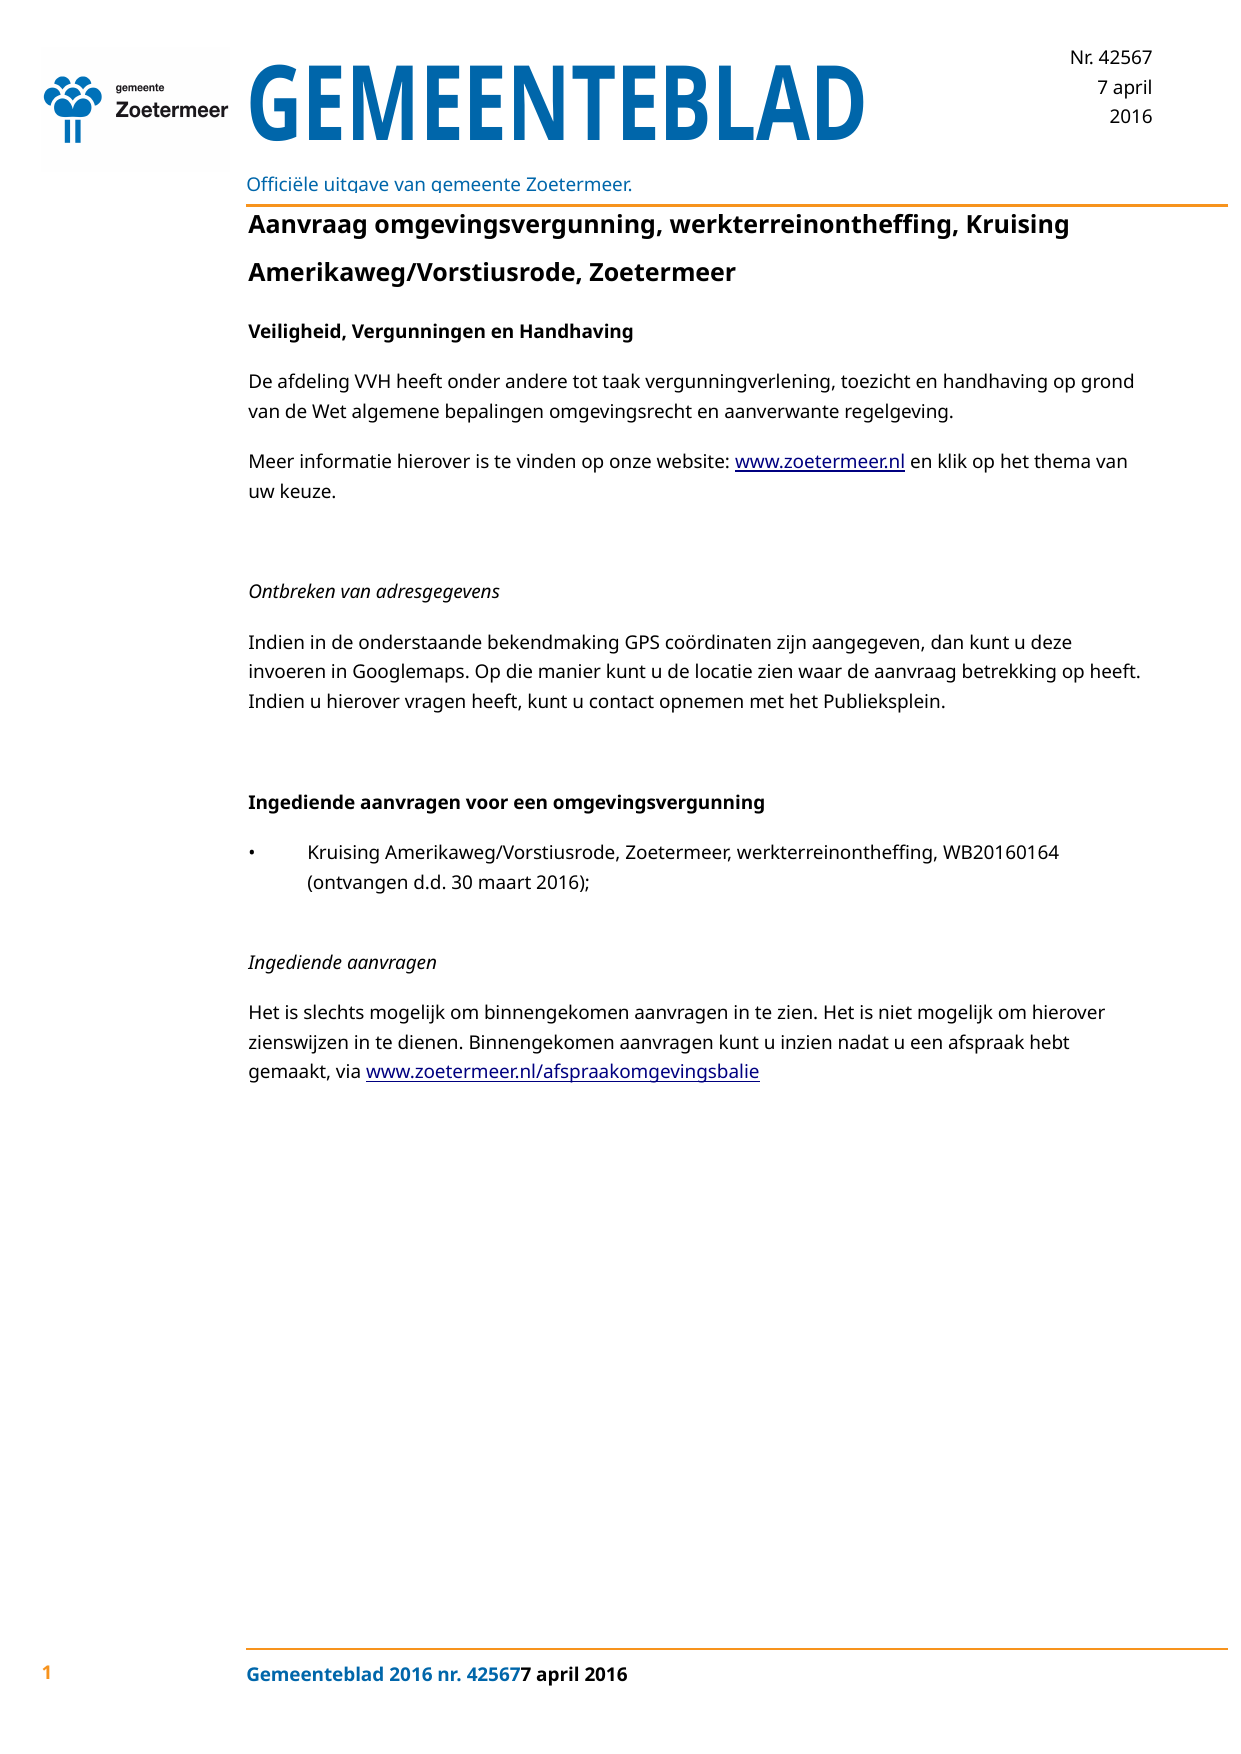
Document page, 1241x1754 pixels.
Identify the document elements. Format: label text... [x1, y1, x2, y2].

text Ontbreken van adresgegevens [248, 579, 1152, 604]
text Aanvraag omgevingsvergunning, werkterreinontheffing, Kruising Amerikaweg/Vorstiusrode, Zoetermeer [248, 207, 1152, 288]
text Ingediende aanvragen voor een omgevingsvergunning [248, 789, 1152, 815]
picture [41, 47, 231, 172]
text De afdeling VVH heeft onder andere tot taak vergunningverlening, toezicht en handhaving op grond van de Wet algemene bepalingen omgevingsrecht en aanverwante regelgeving. [248, 368, 1152, 424]
text Meer informatie hierover is te vinden op onze website: www.zoetermeer.nl en klik op het thema van uw keuze. [248, 448, 1152, 504]
text Ingediende aanvragen [248, 949, 1152, 975]
text Indien in de onderstaande bekendmaking GPS coördinaten zijn aangegeven, dan kunt u deze invoeren in Googlemaps. Op die manier kunt u de locatie zien waar de aanvraag betrekking op heeft. Indien u hierover vragen heeft, kunt u contact opnemen met het Publieksplein. [248, 629, 1152, 714]
text Veiligheid, Vergunningen en Handhaving [248, 318, 1152, 344]
list Kruising Amerikaweg/Vorstiusrode, Zoetermeer, werkterreinontheffing, WB20160164 (ontvangen d.d. 30 maart 2016); [248, 839, 1152, 895]
text Het is slechts mogelijk om binnengekomen aanvragen in te zien. Het is niet mogelijk om hierover zienswijzen in te dienen. Binnengekomen aanvragen kunt u inzien nadat u een afspraak hebt gemaakt, via www.zoetermeer.nl/afspraakomgevingsbalie [248, 999, 1152, 1084]
